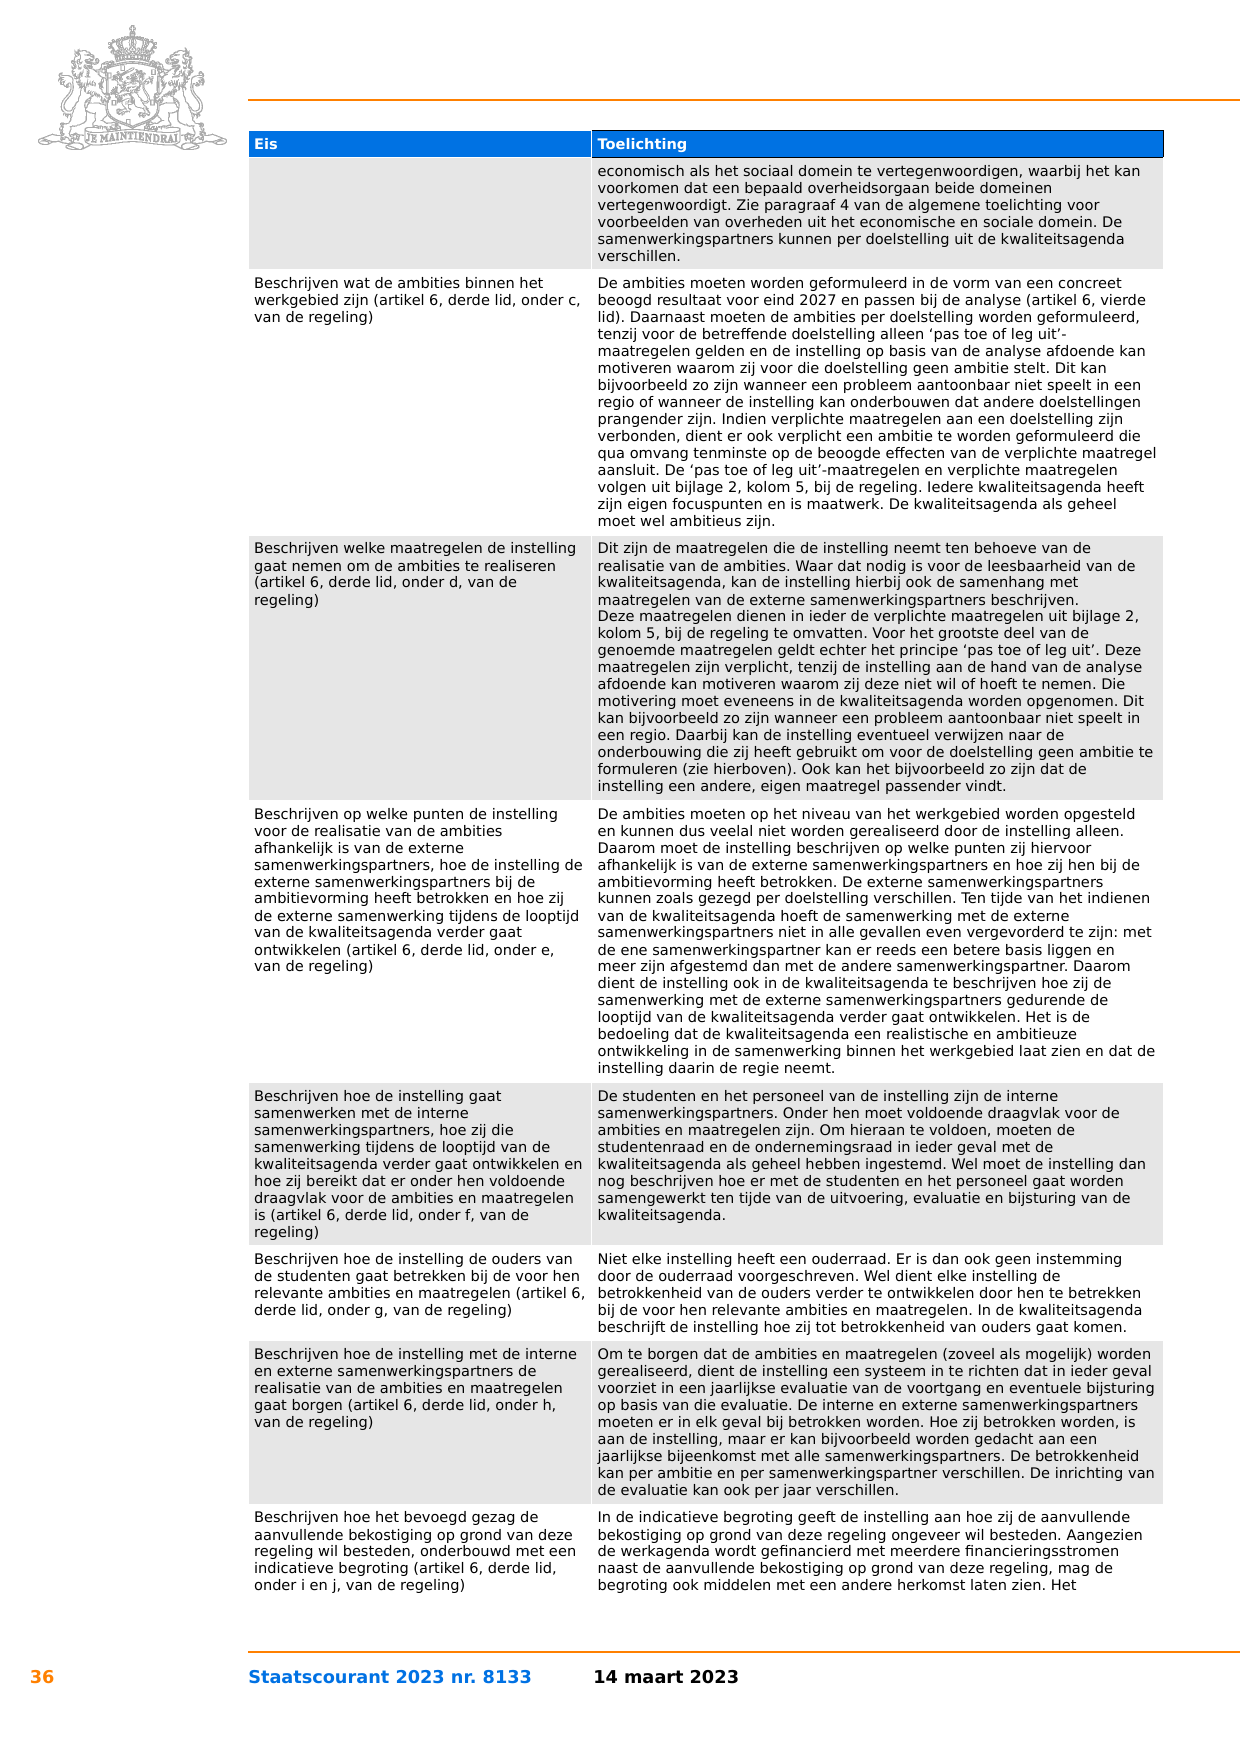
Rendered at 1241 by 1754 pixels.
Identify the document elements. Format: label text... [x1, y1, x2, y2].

table_cell Beschrijven welke maatregelen de instelling gaat nemen om de ambities te realiseren (artikel 6, derde lid, onder d, van de regeling) [249, 536, 591, 800]
table_cell De studenten en het personeel van de instelling zijn de interne samenwerkingspartners. Onder hen moet voldoende draagvlak voor de ambities en maatregelen zijn. Om hieraan te voldoen, moeten de studentenraad en de ondernemingsraad in ieder geval met de kwaliteitsagenda als geheel hebben ingestemd. Wel moet de instelling dan nog beschrijven hoe er met de studenten en het personeel gaat worden samengewerkt ten tijde van de uitvoering, evaluatie en bijsturing van de kwaliteitsagenda. [592, 1083, 1163, 1245]
table_cell Beschrijven hoe de instelling de ouders van de studenten gaat betrekken bij de voor hen relevante ambities en maatregelen (artikel 6, derde lid, onder g, van de regeling) [249, 1246, 591, 1340]
table_cell De ambities moeten worden geformuleerd in de vorm van een concreet beoogd resultaat voor eind 2027 en passen bij de analyse (artikel 6, vierde lid). Daarnaast moeten de ambities per doelstelling worden geformuleerd, tenzij voor de betreffende doelstelling alleen ‘pas toe of leg uit’-maatregelen gelden en de instelling op basis van de analyse afdoende kan motiveren waarom zij voor die doelstelling geen ambitie stelt. Dit kan bijvoorbeeld zo zijn wanneer een probleem aantoonbaar niet speelt in een regio of wanneer de instelling kan onderbouwen dat andere doelstellingen prangender zijn. Indien verplichte maatregelen aan een doelstelling zijn verbonden, dient er ook verplicht een ambitie te worden geformuleerd die qua omvang tenminste op de beoogde effecten van de verplichte maatregel aansluit. De ‘pas toe of leg uit’-maatregelen en verplichte maatregelen volgen uit bijlage 2, kolom 5, bij de regeling. Iedere kwaliteitsagenda heeft zijn eigen focuspunten en is maatwerk. De kwaliteitsagenda als geheel moet wel ambitieus zijn. [592, 271, 1163, 535]
table_header Eis [249, 131, 591, 157]
table_cell economisch als het sociaal domein te vertegenwoordigen, waarbij het kan voorkomen dat een bepaald overheidsorgaan beide domeinen vertegenwoordigt. Zie paragraaf 4 van de algemene toelichting voor voorbeelden van overheden uit het economische en sociale domein. De samenwerkingspartners kunnen per doelstelling uit de kwaliteitsagenda verschillen. [592, 158, 1163, 269]
table_cell Beschrijven hoe de instelling met de interne en externe samenwerkingspartners de realisatie van de ambities en maatregelen gaat borgen (artikel 6, derde lid, onder h, van de regeling) [249, 1341, 591, 1504]
table_cell Beschrijven op welke punten de instelling voor de realisatie van de ambities afhankelijk is van de externe samenwerkingspartners, hoe de instelling de externe samenwerkingspartners bij de ambitievorming heeft betrokken en hoe zij de externe samenwerking tijdens de looptijd van de kwaliteitsagenda verder gaat ontwikkelen (artikel 6, derde lid, onder e, van de regeling) [249, 801, 591, 1082]
picture [38, 25, 227, 150]
table_cell Niet elke instelling heeft een ouderraad. Er is dan ook geen instemming door de ouderraad voorgeschreven. Wel dient elke instelling de betrokkenheid van de ouders verder te ontwikkelen door hen te betrekken bij de voor hen relevante ambities en maatregelen. In de kwaliteitsagenda beschrijft de instelling hoe zij tot betrokkenheid van ouders gaat komen. [592, 1246, 1163, 1340]
table_cell Beschrijven hoe de instelling gaat samenwerken met de interne samenwerkingspartners, hoe zij die samenwerking tijdens de looptijd van de kwaliteitsagenda verder gaat ontwikkelen en hoe zij bereikt dat er onder hen voldoende draagvlak voor de ambities en maatregelen is (artikel 6, derde lid, onder f, van de regeling) [249, 1083, 591, 1245]
table_cell In de indicatieve begroting geeft de instelling aan hoe zij de aanvullende bekostiging op grond van deze regeling ongeveer wil besteden. Aangezien de werkagenda wordt gefinancierd met meerdere financieringsstromen naast de aanvullende bekostiging op grond van deze regeling, mag de begroting ook middelen met een andere herkomst laten zien. Het [592, 1505, 1163, 1599]
table_cell [249, 158, 591, 269]
table_header Toelichting [592, 131, 1163, 157]
table_cell Beschrijven wat de ambities binnen het werkgebied zijn (artikel 6, derde lid, onder c, van de regeling) [249, 271, 591, 535]
table_cell Dit zijn de maatregelen die de instelling neemt ten behoeve van de realisatie van de ambities. Waar dat nodig is voor de leesbaarheid van de kwaliteitsagenda, kan de instelling hierbij ook de samenhang met maatregelen van de externe samenwerkingspartners beschrijven. Deze maatregelen dienen in ieder de verplichte maatregelen uit bijlage 2, kolom 5, bij de regeling te omvatten. Voor het grootste deel van de genoemde maatregelen geldt echter het principe ‘pas toe of leg uit’. Deze maatregelen zijn verplicht, tenzij de instelling aan de hand van de analyse afdoende kan motiveren waarom zij deze niet wil of hoeft te nemen. Die motivering moet eveneens in de kwaliteitsagenda worden opgenomen. Dit kan bijvoorbeeld zo zijn wanneer een probleem aantoonbaar niet speelt in een regio. Daarbij kan de instelling eventueel verwijzen naar de onderbouwing die zij heeft gebruikt om voor de doelstelling geen ambitie te formuleren (zie hierboven). Ook kan het bijvoorbeeld zo zijn dat de instelling een andere, eigen maatregel passender vindt. [592, 536, 1163, 800]
table_cell Om te borgen dat de ambities en maatregelen (zoveel als mogelijk) worden gerealiseerd, dient de instelling een systeem in te richten dat in ieder geval voorziet in een jaarlijkse evaluatie van de voortgang en eventuele bijsturing op basis van die evaluatie. De interne en externe samenwerkingspartners moeten er in elk geval bij betrokken worden. Hoe zij betrokken worden, is aan de instelling, maar er kan bijvoorbeeld worden gedacht aan een jaarlijkse bijeenkomst met alle samenwerkingspartners. De betrokkenheid kan per ambitie en per samenwerkingspartner verschillen. De inrichting van de evaluatie kan ook per jaar verschillen. [592, 1341, 1163, 1504]
table_cell Beschrijven hoe het bevoegd gezag de aanvullende bekostiging op grond van deze regeling wil besteden, onderbouwd met een indicatieve begroting (artikel 6, derde lid, onder i en j, van de regeling) [249, 1505, 591, 1599]
table_cell De ambities moeten op het niveau van het werkgebied worden opgesteld en kunnen dus veelal niet worden gerealiseerd door de instelling alleen. Daarom moet de instelling beschrijven op welke punten zij hiervoor afhankelijk is van de externe samenwerkingspartners en hoe zij hen bij de ambitievorming heeft betrokken. De externe samenwerkingspartners kunnen zoals gezegd per doelstelling verschillen. Ten tijde van het indienen van de kwaliteitsagenda hoeft de samenwerking met de externe samenwerkingspartners niet in alle gevallen even vergevorderd te zijn: met de ene samenwerkingspartner kan er reeds een betere basis liggen en meer zijn afgestemd dan met de andere samenwerkingspartner. Daarom dient de instelling ook in de kwaliteitsagenda te beschrijven hoe zij de samenwerking met de externe samenwerkingspartners gedurende de looptijd van de kwaliteitsagenda verder gaat ontwikkelen. Het is de bedoeling dat de kwaliteitsagenda een realistische en ambitieuze ontwikkeling in de samenwerking binnen het werkgebied laat zien en dat de instelling daarin de regie neemt. [592, 801, 1163, 1082]
